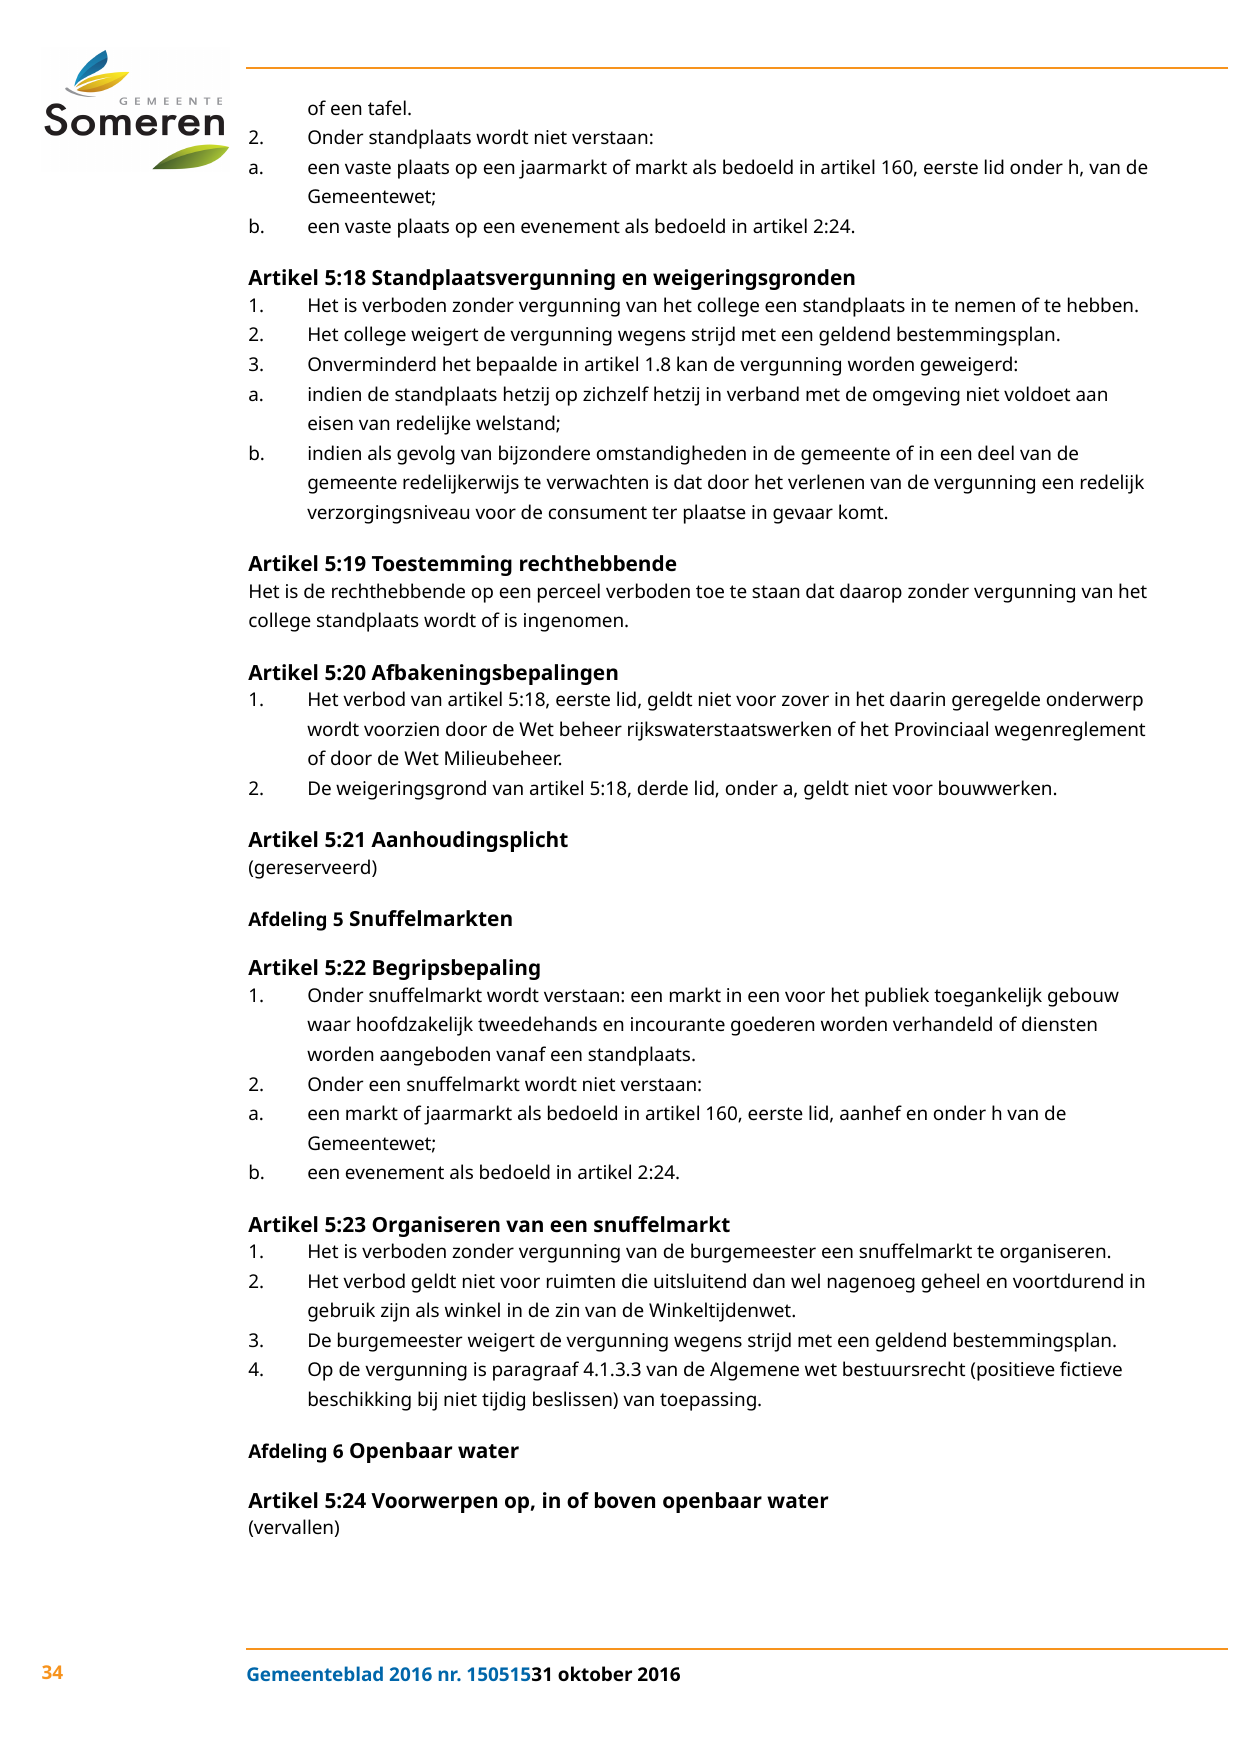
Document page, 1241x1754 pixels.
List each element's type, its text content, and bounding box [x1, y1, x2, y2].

list Het is verboden zonder vergunning van de burgemeester een snuffelmarkt te organiseren. [248, 1238, 1152, 1264]
text Artikel 5:22 Begripsbepaling [248, 953, 1152, 982]
list Het college weigert de vergunning wegens strijd met een geldend bestemmingsplan. [248, 322, 1152, 347]
text Artikel 5:18 Standplaatsvergunning en weigeringsgronden [248, 263, 1152, 292]
list een markt of jaarmarkt als bedoeld in artikel 160, eerste lid, aanhef en onder h van de Gemeentewet; [248, 1100, 1152, 1156]
list of een tafel. [248, 95, 1152, 121]
list Het verbod van artikel 5:18, eerste lid, geldt niet voor zover in het daarin geregelde onderwerp wordt voorzien door de Wet beheer rijkswaterstaatswerken of het Provinciaal wegenreglement of door de Wet Milieubeheer. [248, 686, 1152, 771]
text Afdeling 5 Snuffelmarkten [248, 904, 1152, 933]
list De weigeringsgrond van artikel 5:18, derde lid, onder a, geldt niet voor bouwwerken. [248, 775, 1152, 801]
text Het is de rechthebbende op een perceel verboden toe te staan dat daarop zonder vergunning van het college standplaats wordt of is ingenomen. [248, 578, 1152, 633]
picture [41, 47, 231, 172]
text Artikel 5:23 Organiseren van een snuffelmarkt [248, 1210, 1152, 1238]
list De burgemeester weigert de vergunning wegens strijd met een geldend bestemmingsplan. [248, 1327, 1152, 1353]
list indien als gevolg van bijzondere omstandigheden in de gemeente of in een deel van de gemeente redelijkerwijs te verwachten is dat door het verlenen van de vergunning een redelijk verzorgingsniveau voor de consument ter plaatse in gevaar komt. [248, 440, 1152, 525]
list Op de vergunning is paragraaf 4.1.3.3 van de Algemene wet bestuursrecht (positieve fictieve beschikking bij niet tijdig beslissen) van toepassing. [248, 1357, 1152, 1412]
list een evenement als bedoeld in artikel 2:24. [248, 1159, 1152, 1185]
text Artikel 5:19 Toestemming rechthebbende [248, 549, 1152, 578]
text Afdeling 6 Openbaar water [248, 1437, 1152, 1465]
text (gereserveerd) [248, 854, 1152, 880]
list een vaste plaats op een evenement als bedoeld in artikel 2:24. [248, 213, 1152, 239]
list Onder standplaats wordt niet verstaan: [248, 124, 1152, 150]
list Onder snuffelmarkt wordt verstaan: een markt in een voor het publiek toegankelijk gebouw waar hoofdzakelijk tweedehands en incourante goederen worden verhandeld of diensten worden aangeboden vanaf een standplaats. [248, 982, 1152, 1067]
text Artikel 5:21 Aanhoudingsplicht [248, 826, 1152, 854]
text Artikel 5:20 Afbakeningsbepalingen [248, 658, 1152, 686]
list Het is verboden zonder vergunning van het college een standplaats in te nemen of te hebben. [248, 292, 1152, 318]
list Onverminderd het bepaalde in artikel 1.8 kan de vergunning worden geweigerd: [248, 351, 1152, 377]
text (vervallen) [248, 1514, 1152, 1540]
list een vaste plaats op een jaarmarkt of markt als bedoeld in artikel 160, eerste lid onder h, van de Gemeentewet; [248, 154, 1152, 209]
list indien de standplaats hetzij op zichzelf hetzij in verband met de omgeving niet voldoet aan eisen van redelijke welstand; [248, 381, 1152, 436]
list Onder een snuffelmarkt wordt niet verstaan: [248, 1071, 1152, 1096]
list Het verbod geldt niet voor ruimten die uitsluitend dan wel nagenoeg geheel en voortdurend in gebruik zijn als winkel in de zin van de Winkeltijdenwet. [248, 1268, 1152, 1323]
text Artikel 5:24 Voorwerpen op, in of boven openbaar water [248, 1486, 1152, 1514]
